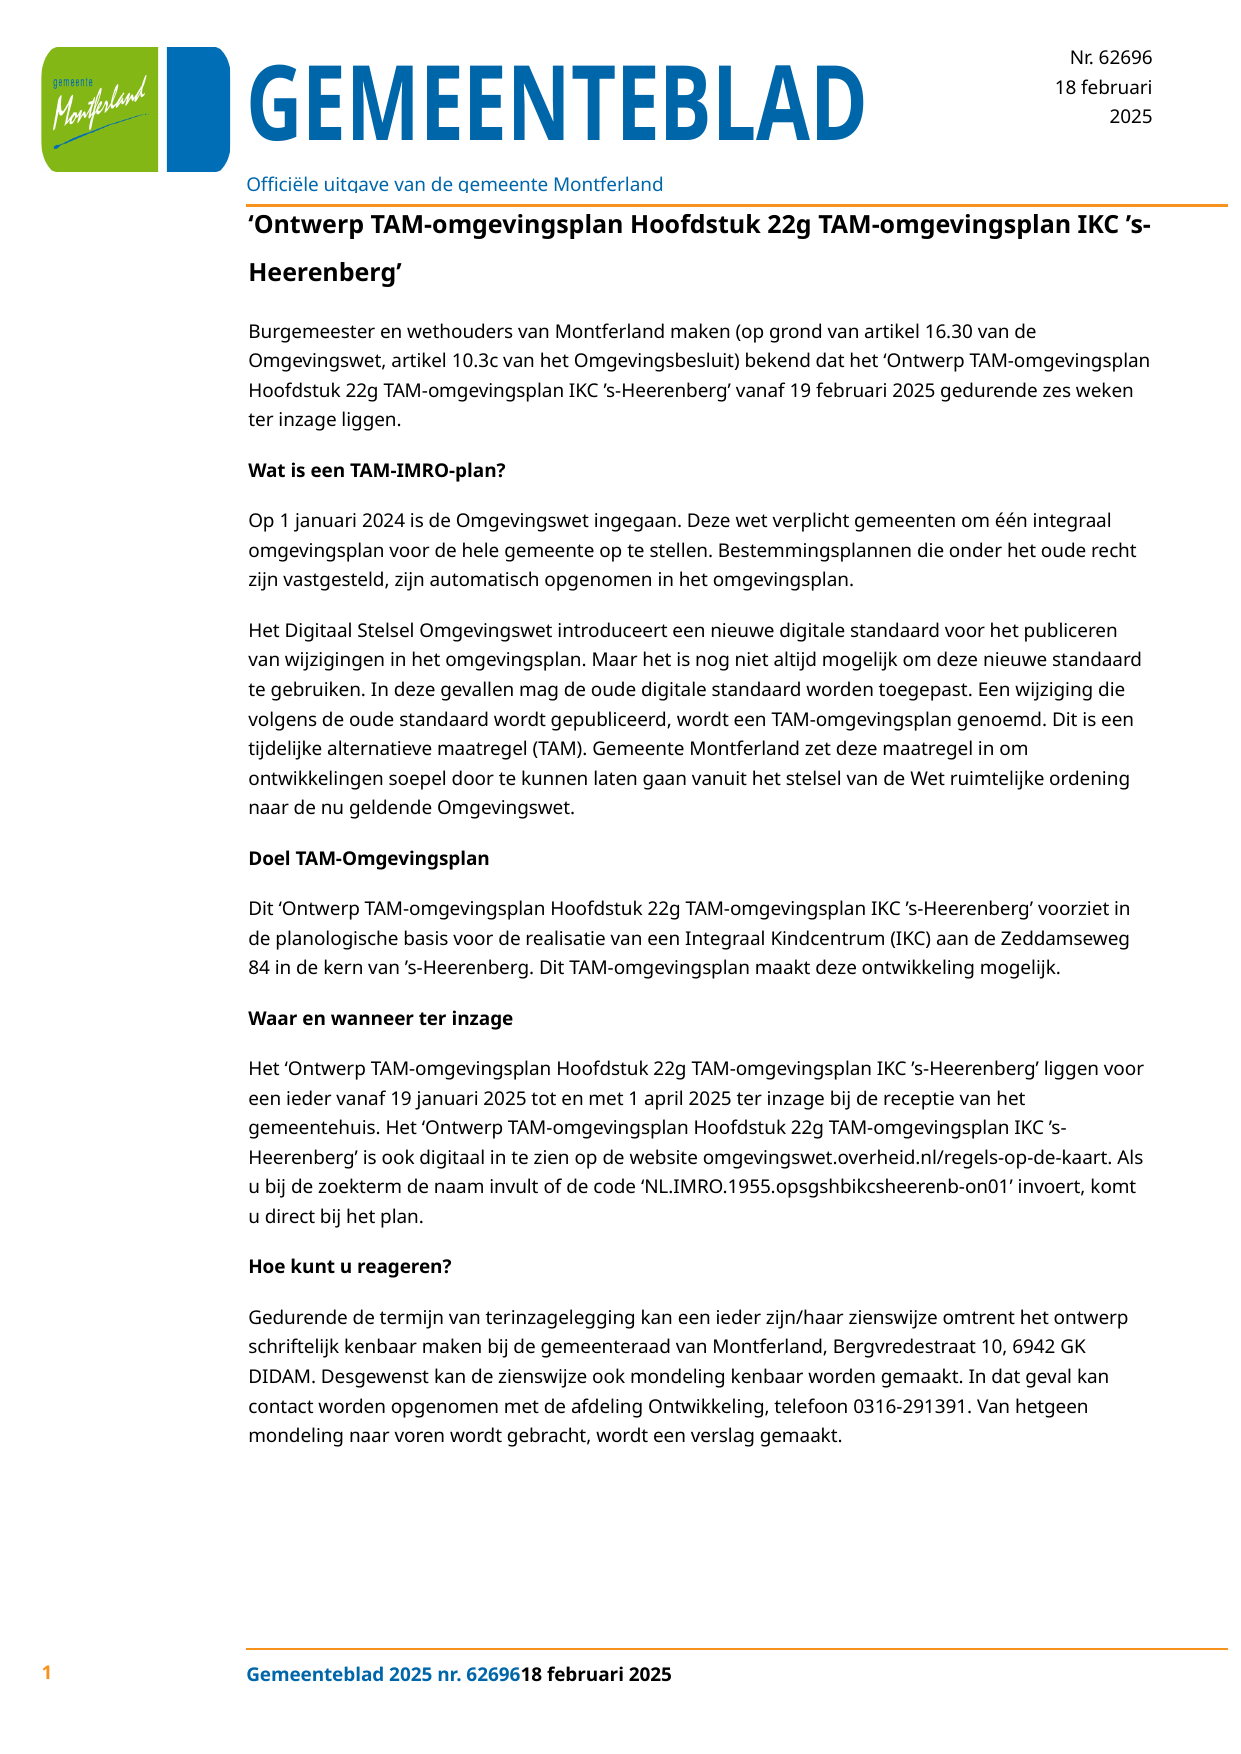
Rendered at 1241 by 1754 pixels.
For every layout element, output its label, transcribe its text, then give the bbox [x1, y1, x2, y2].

text Dit ‘Ontwerp TAM-omgevingsplan Hoofdstuk 22g TAM-omgevingsplan IKC ’s-Heerenberg’ voorziet in de planologische basis voor de realisatie van een Integraal Kindcentrum (IKC) aan de Zeddamseweg 84 in de kern van ’s-Heerenberg. Dit TAM-omgevingsplan maakt deze ontwikkeling mogelijk. [248, 895, 1152, 980]
text Waar en wanneer ter inzage [248, 1005, 1152, 1031]
text Het ‘Ontwerp TAM-omgevingsplan Hoofdstuk 22g TAM-omgevingsplan IKC ’s-Heerenberg’ liggen voor een ieder vanaf 19 januari 2025 tot en met 1 april 2025 ter inzage bij de receptie van het gemeentehuis. Het ‘Ontwerp TAM-omgevingsplan Hoofdstuk 22g TAM-omgevingsplan IKC ’s-Heerenberg’ is ook digitaal in te zien op de website omgevingswet.overheid.nl/regels-op-de-kaart. Als u bij de zoekterm de naam invult of de code ‘NL.IMRO.1955.opsgshbikcsheerenb-on01’ invoert, komt u direct bij het plan. [248, 1055, 1152, 1229]
text Doel TAM-Omgevingsplan [248, 845, 1152, 871]
text Hoe kunt u reageren? [248, 1254, 1152, 1279]
text Burgemeester en wethouders van Montferland maken (op grond van artikel 16.30 van de Omgevingswet, artikel 10.3c van het Omgevingsbesluit) bekend dat het ‘Ontwerp TAM-omgevingsplan Hoofdstuk 22g TAM-omgevingsplan IKC ’s-Heerenberg’ vanaf 19 februari 2025 gedurende zes weken ter inzage liggen. [248, 318, 1152, 432]
text Gedurende de termijn van terinzagelegging kan een ieder zijn/haar zienswijze omtrent het ontwerp schriftelijk kenbaar maken bij de gemeenteraad van Montferland, Bergvredestraat 10, 6942 GK DIDAM. Desgewenst kan de zienswijze ook mondeling kenbaar worden gemaakt. In dat geval kan contact worden opgenomen met de afdeling Ontwikkeling, telefoon 0316-291391. Van hetgeen mondeling naar voren wordt gebracht, wordt een verslag gemaakt. [248, 1304, 1152, 1448]
text Het Digitaal Stelsel Omgevingswet introduceert een nieuwe digitale standaard voor het publiceren van wijzigingen in het omgevingsplan. Maar het is nog niet altijd mogelijk om deze nieuwe standaard te gebruiken. In deze gevallen mag de oude digitale standaard worden toegepast. Een wijziging die volgens de oude standaard wordt gepubliceerd, wordt een TAM-omgevingsplan genoemd. Dit is een tijdelijke alternatieve maatregel (TAM). Gemeente Montferland zet deze maatregel in om ontwikkelingen soepel door te kunnen laten gaan vanuit het stelsel van de Wet ruimtelijke ordening naar de nu geldende Omgevingswet. [248, 617, 1152, 820]
text Op 1 januari 2024 is de Omgevingswet ingegaan. Deze wet verplicht gemeenten om één integraal omgevingsplan voor de hele gemeente op te stellen. Bestemmingsplannen die onder het oude recht zijn vastgesteld, zijn automatisch opgenomen in het omgevingsplan. [248, 507, 1152, 592]
text Wat is een TAM-IMRO-plan? [248, 457, 1152, 483]
picture [41, 47, 231, 172]
text ‘Ontwerp TAM-omgevingsplan Hoofdstuk 22g TAM-omgevingsplan IKC ’s-Heerenberg’ [248, 207, 1152, 288]
